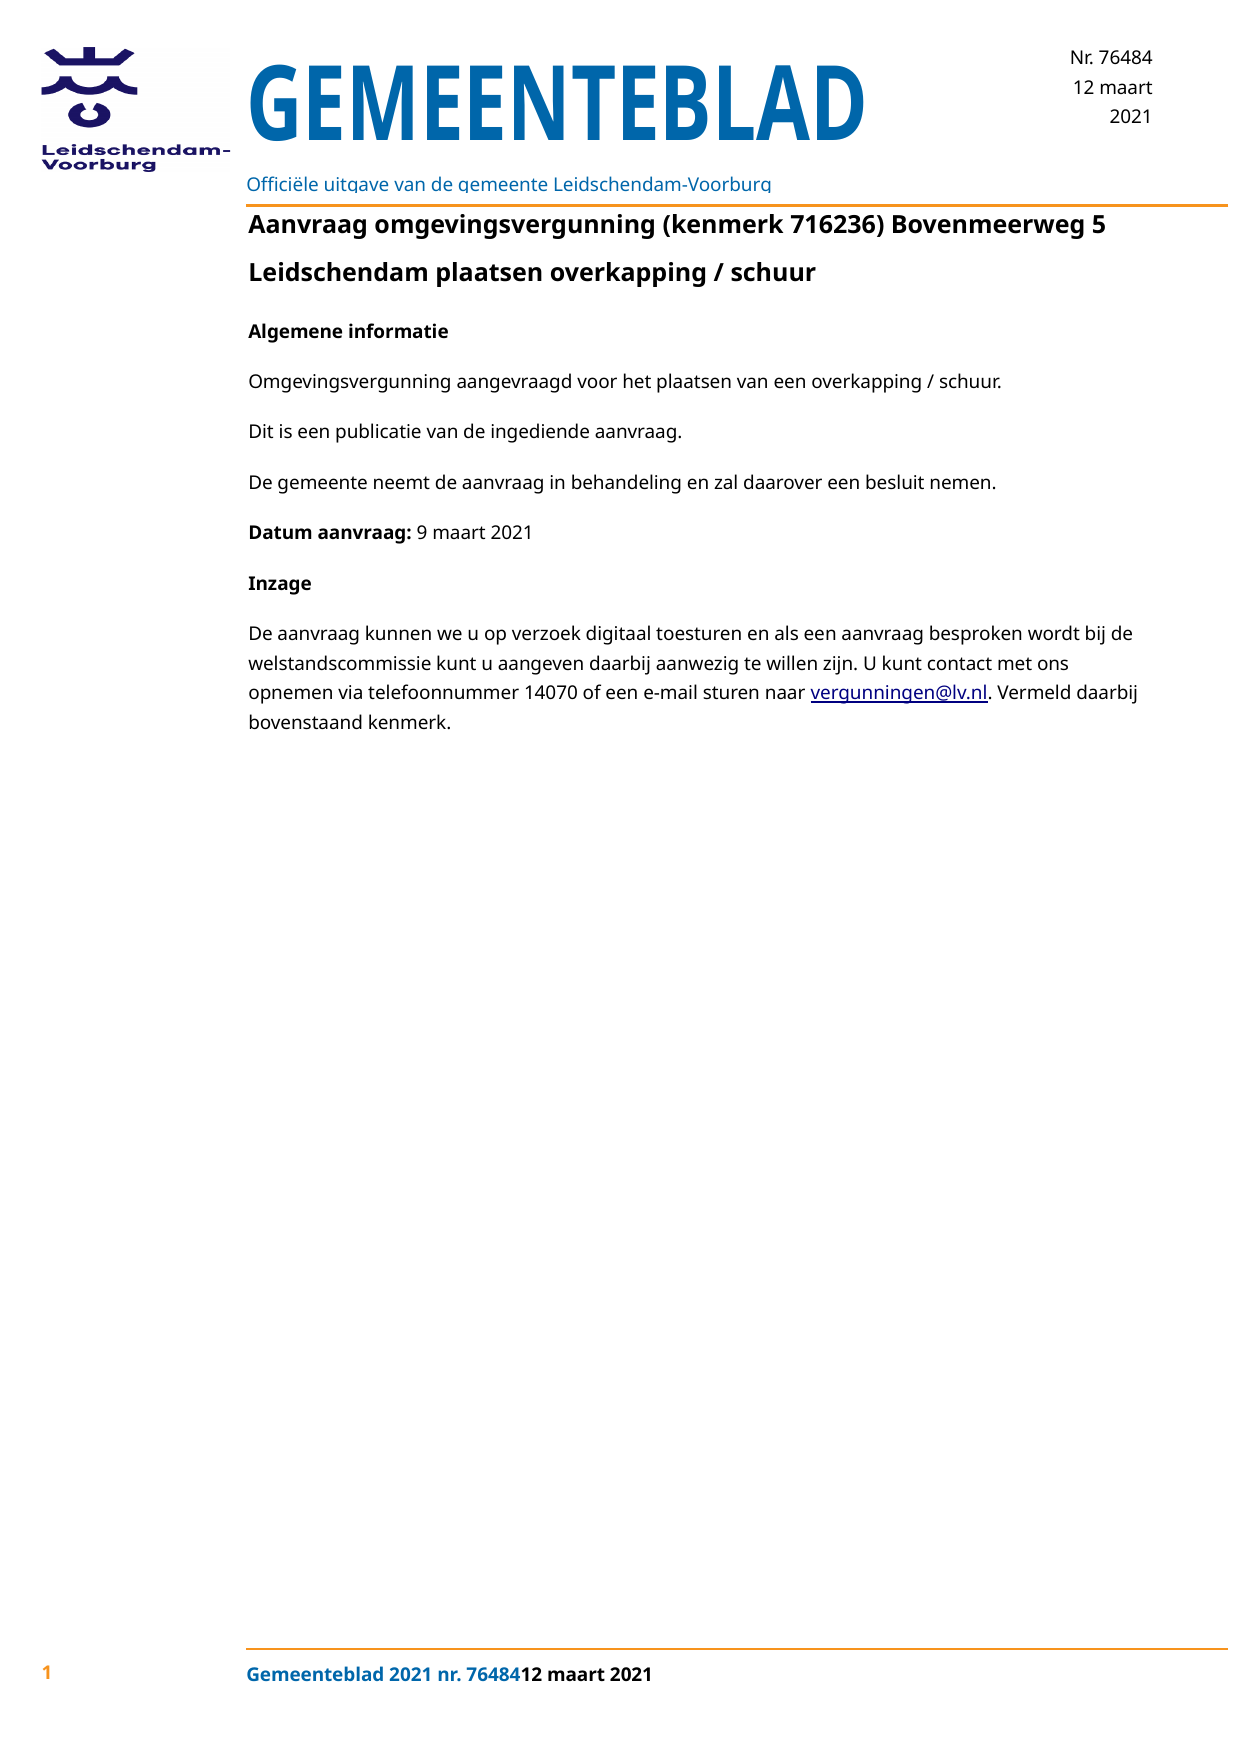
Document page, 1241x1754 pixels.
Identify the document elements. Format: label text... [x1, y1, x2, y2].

picture [41, 47, 231, 172]
text Datum aanvraag: 9 maart 2021 [248, 519, 1152, 545]
text Algemene informatie [248, 318, 1152, 344]
text Omgevingsvergunning aangevraagd voor het plaatsen van een overkapping / schuur. [248, 368, 1152, 394]
text Dit is een publicatie van de ingediende aanvraag. [248, 419, 1152, 444]
text De aanvraag kunnen we u op verzoek digitaal toesturen en als een aanvraag besproken wordt bij de welstandscommissie kunt u aangeven daarbij aanwezig te willen zijn. U kunt contact met ons opnemen via telefoonnummer 14070 of een e-mail sturen naar vergunningen@lv.nl. Vermeld daarbij bovenstaand kenmerk. [248, 620, 1152, 735]
text De gemeente neemt de aanvraag in behandeling en zal daarover een besluit nemen. [248, 469, 1152, 495]
text Inzage [248, 570, 1152, 596]
text Aanvraag omgevingsvergunning (kenmerk 716236) Bovenmeerweg 5 Leidschendam plaatsen overkapping / schuur [248, 207, 1152, 288]
